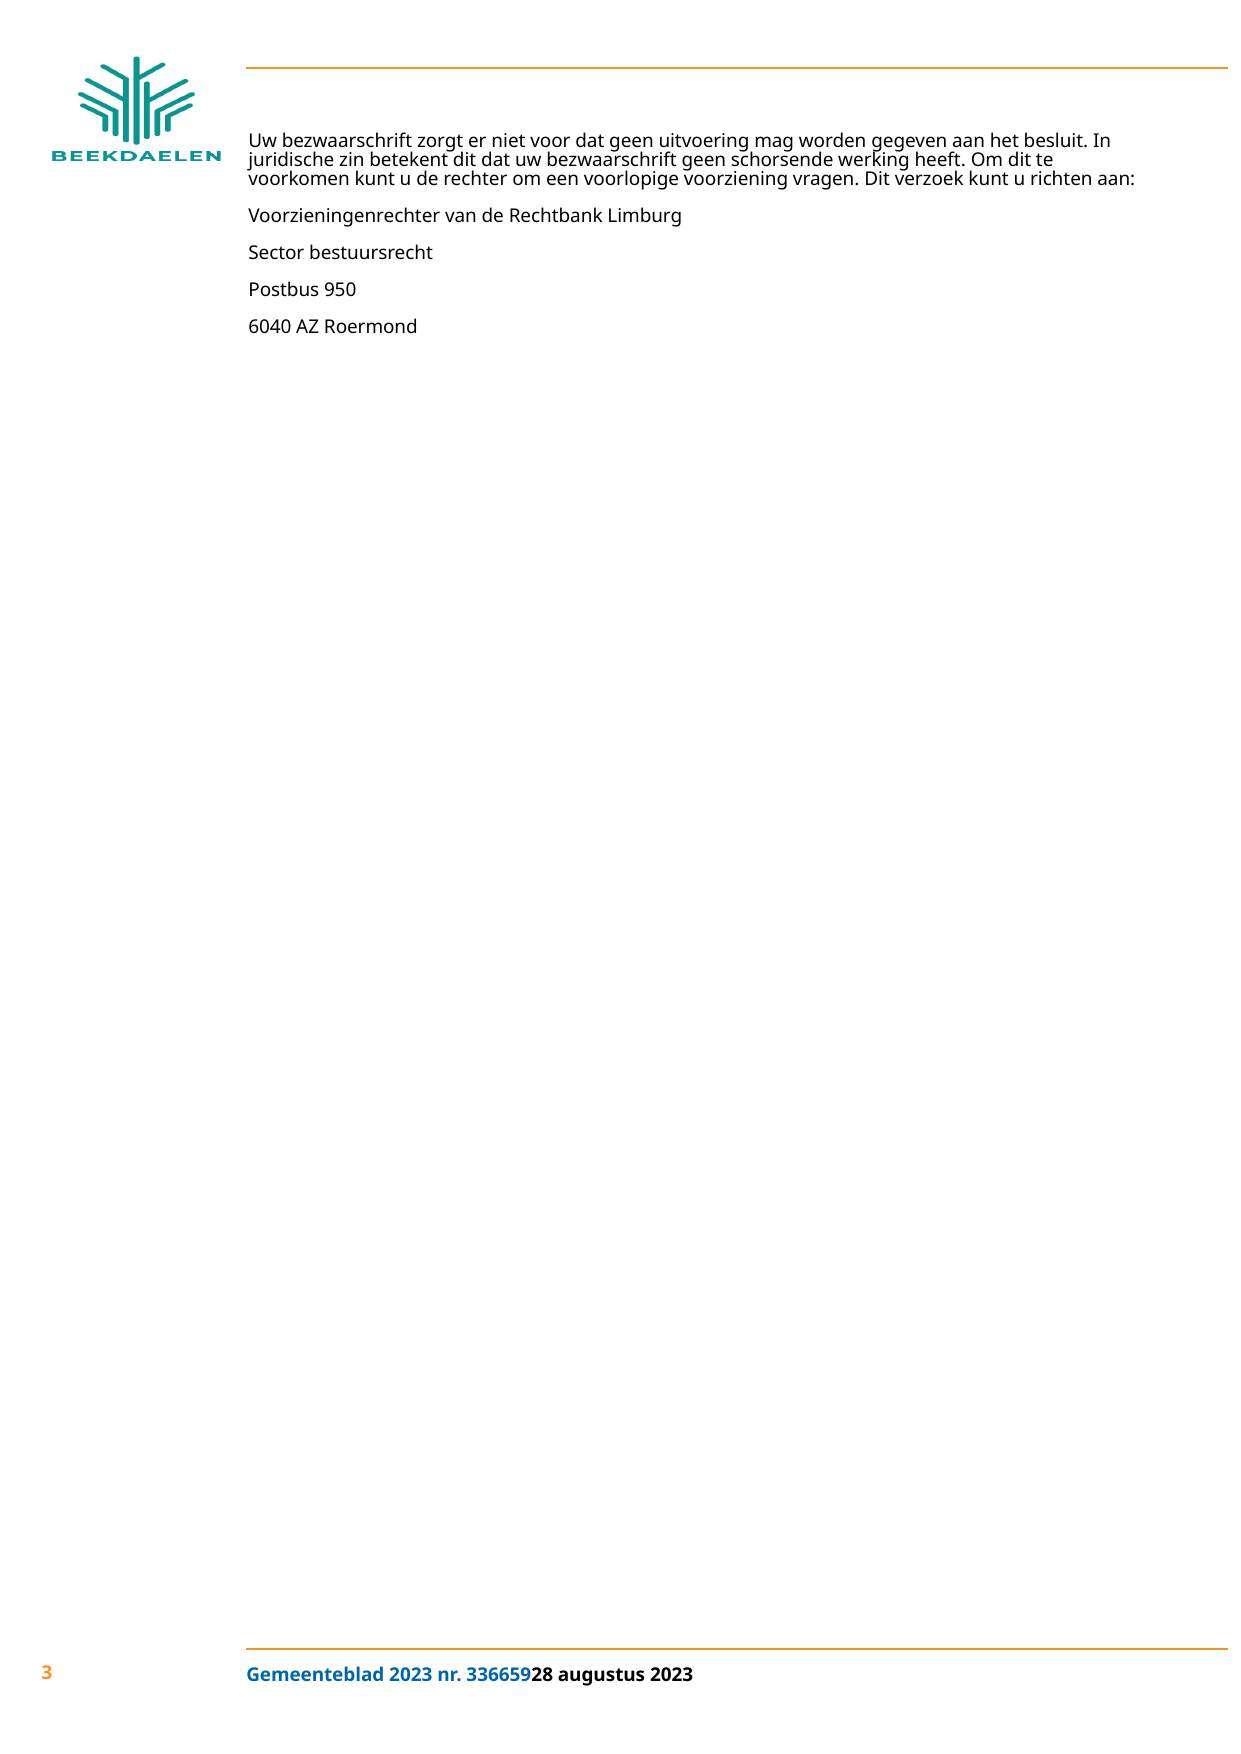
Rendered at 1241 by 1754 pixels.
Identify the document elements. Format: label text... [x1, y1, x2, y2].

picture [41, 47, 231, 172]
text Sector bestuursrecht [248, 244, 1152, 263]
text Voorzieningenrechter van de Rechtbank Limburg [248, 207, 1152, 227]
text Postbus 950 [248, 281, 1152, 301]
text Uw bezwaarschrift zorgt er niet voor dat geen uitvoering mag worden gegeven aan het besluit. In juridische zin betekent dit dat uw bezwaarschrift geen schorsende werking heeft. Om dit te voorkomen kunt u de rechter om een voorlopige voorziening vragen. Dit verzoek kunt u richten aan: [248, 132, 1152, 189]
text 6040 AZ Roermond [248, 318, 1152, 337]
